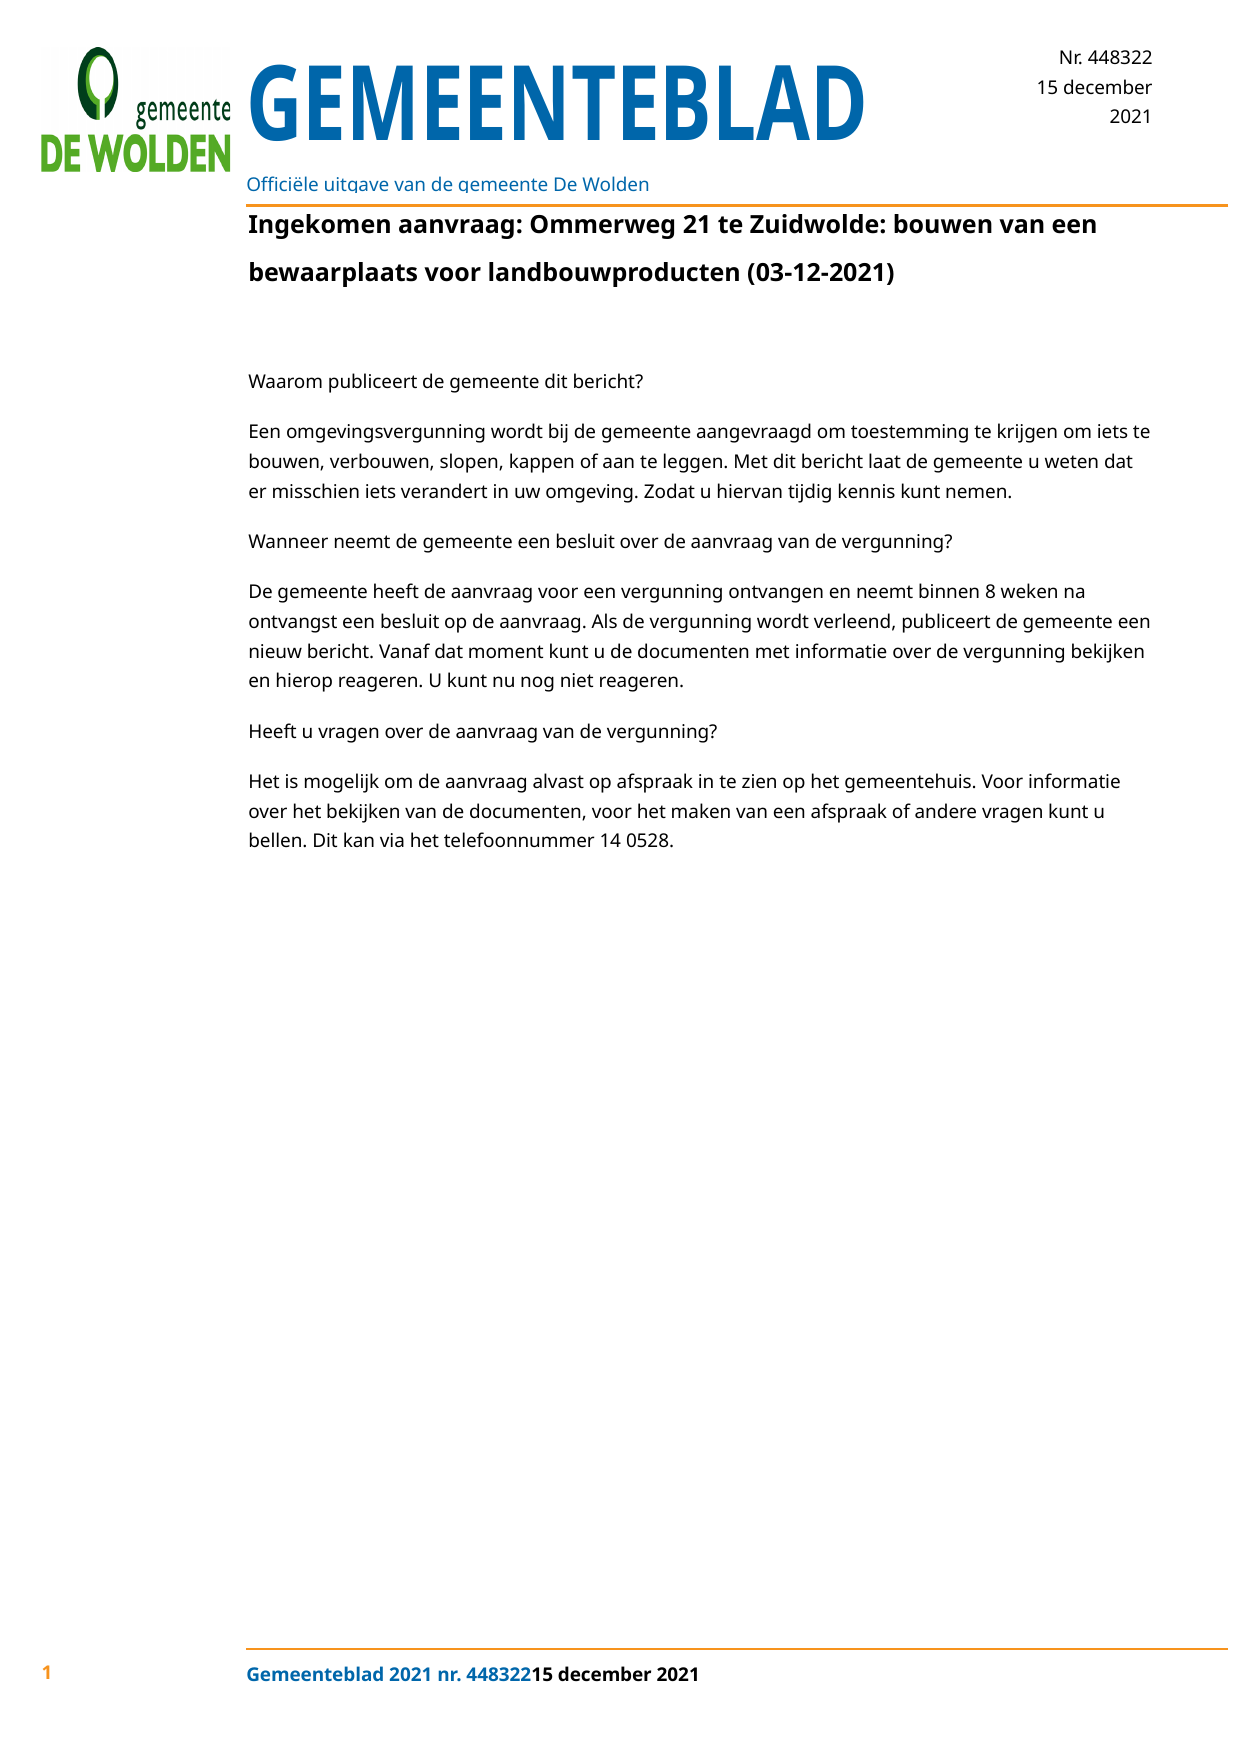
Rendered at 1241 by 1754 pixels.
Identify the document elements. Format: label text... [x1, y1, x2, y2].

text Het is mogelijk om de aanvraag alvast op afspraak in te zien op het gemeentehuis. Voor informatie over het bekijken van de documenten, voor het maken van een afspraak of andere vragen kunt u bellen. Dit kan via het telefoonnummer 14 0528. [248, 768, 1152, 853]
text Wanneer neemt de gemeente een besluit over de aanvraag van de vergunning? [248, 528, 1152, 554]
text De gemeente heeft de aanvraag voor een vergunning ontvangen en neemt binnen 8 weken na ontvangst een besluit op de aanvraag. Als de vergunning wordt verleend, publiceert de gemeente een nieuw bericht. Vanaf dat moment kunt u de documenten met informatie over de vergunning bekijken en hierop reageren. U kunt nu nog niet reageren. [248, 579, 1152, 693]
text Waarom publiceert de gemeente dit bericht? [248, 368, 1152, 394]
text Een omgevingsvergunning wordt bij de gemeente aangevraagd om toestemming te krijgen om iets te bouwen, verbouwen, slopen, kappen of aan te leggen. Met dit bericht laat de gemeente u weten dat er misschien iets verandert in uw omgeving. Zodat u hiervan tijdig kennis kunt nemen. [248, 419, 1152, 504]
picture [41, 47, 231, 172]
text Heeft u vragen over de aanvraag van de vergunning? [248, 718, 1152, 744]
text Ingekomen aanvraag: Ommerweg 21 te Zuidwolde: bouwen van een bewaarplaats voor landbouwproducten (03-12-2021) [248, 207, 1152, 288]
